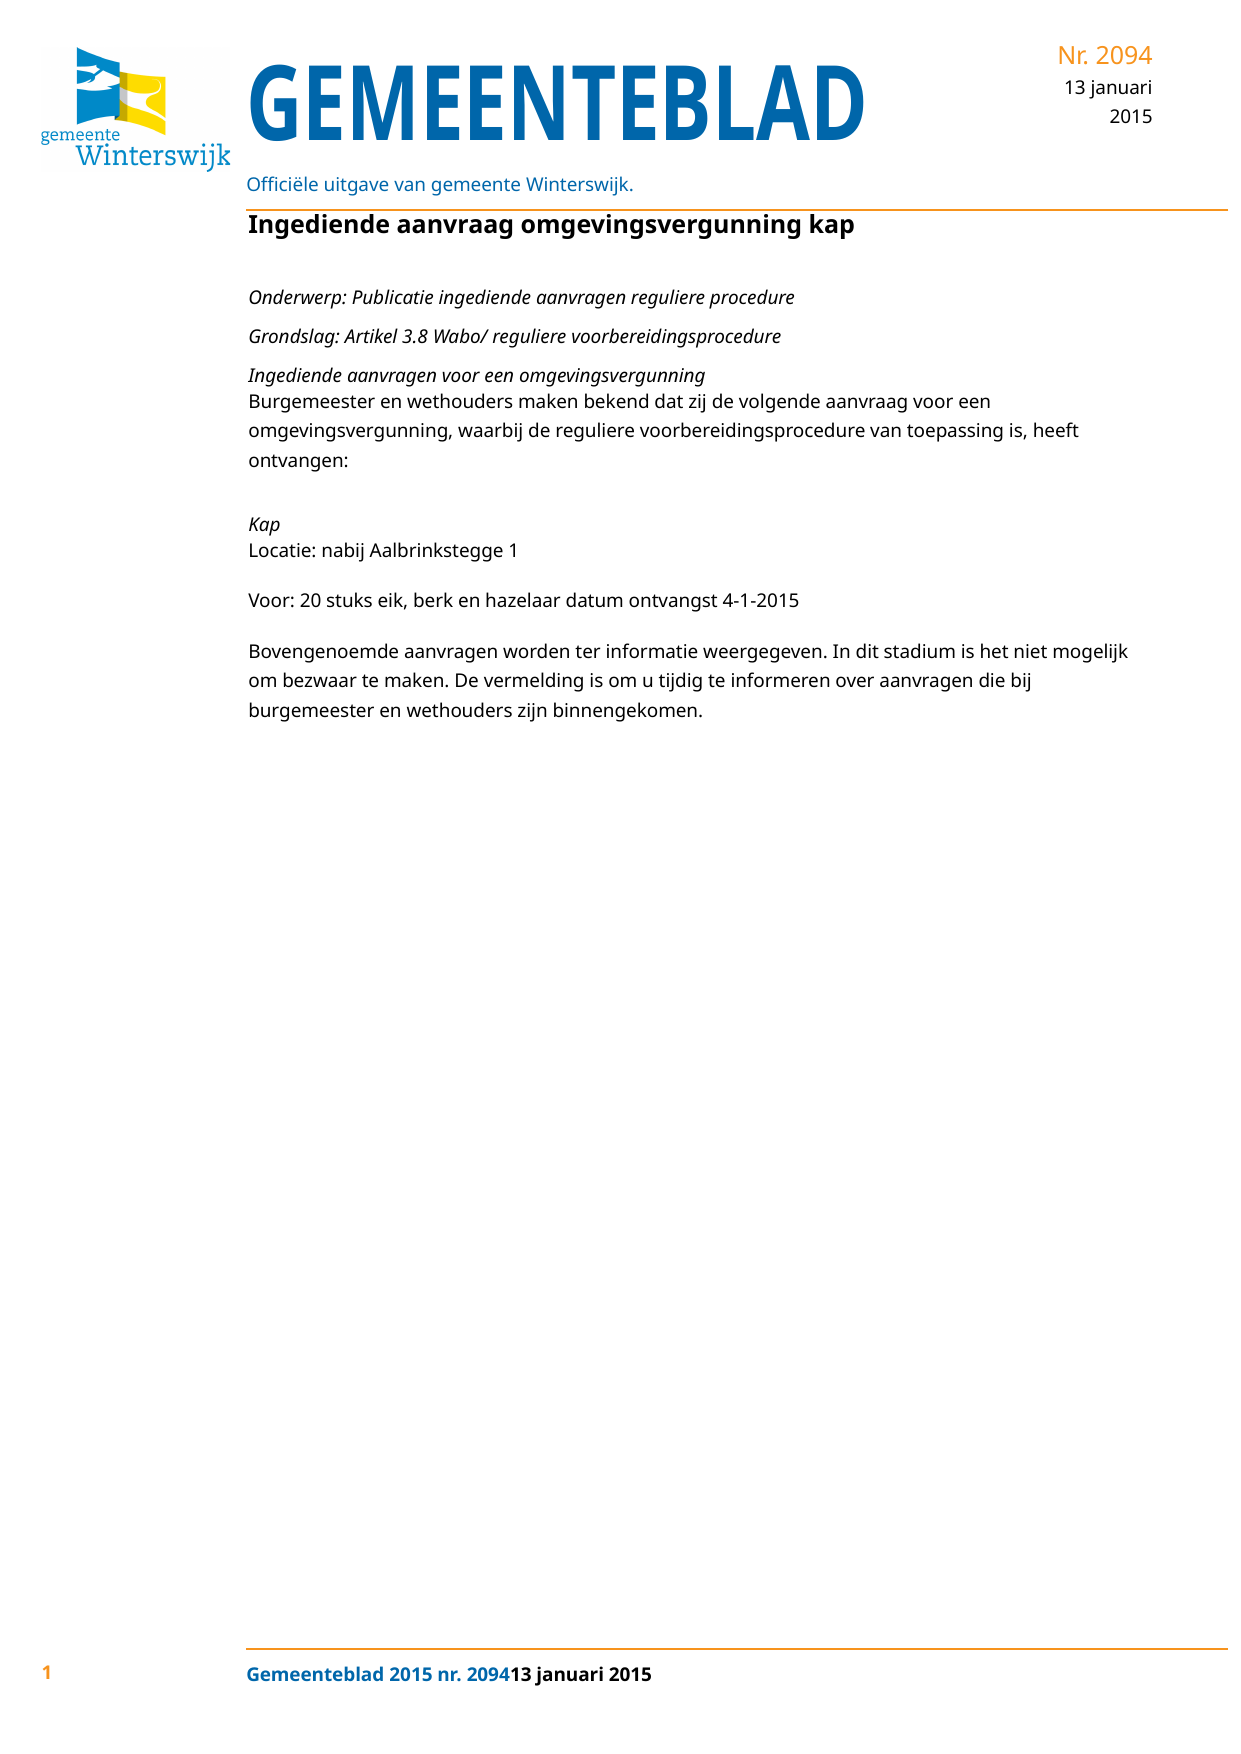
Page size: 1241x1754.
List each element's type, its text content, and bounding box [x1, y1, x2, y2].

text Bovengenoemde aanvragen worden ter informatie weergegeven. In dit stadium is het niet mogelijk om bezwaar te maken. De vermelding is om u tijdig te informeren over aanvragen die bij burgemeester en wethouders zijn binnengekomen. [248, 638, 1152, 723]
text Locatie: nabij Aalbrinkstegge 1 [248, 537, 1152, 563]
text Grondslag: Artikel 3.8 Wabo/ reguliere voorbereidingsprocedure [248, 323, 1152, 349]
picture [41, 47, 231, 172]
text Kap [248, 511, 1152, 537]
picture [225, 153, 231, 162]
text Onderwerp: Publicatie ingediende aanvragen reguliere procedure [248, 284, 1152, 309]
text Voor: 20 stuks eik, berk en hazelaar datum ontvangst 4-1-2015 [248, 587, 1152, 613]
text Ingediende aanvraag omgevingsvergunning kap [248, 211, 1152, 241]
text Burgemeester en wethouders maken bekend dat zij de volgende aanvraag voor een omgevingsvergunning, waarbij de reguliere voorbereidingsprocedure van toepassing is, heeft ontvangen: [248, 388, 1152, 473]
text Ingediende aanvragen voor een omgevingsvergunning [248, 362, 1152, 388]
